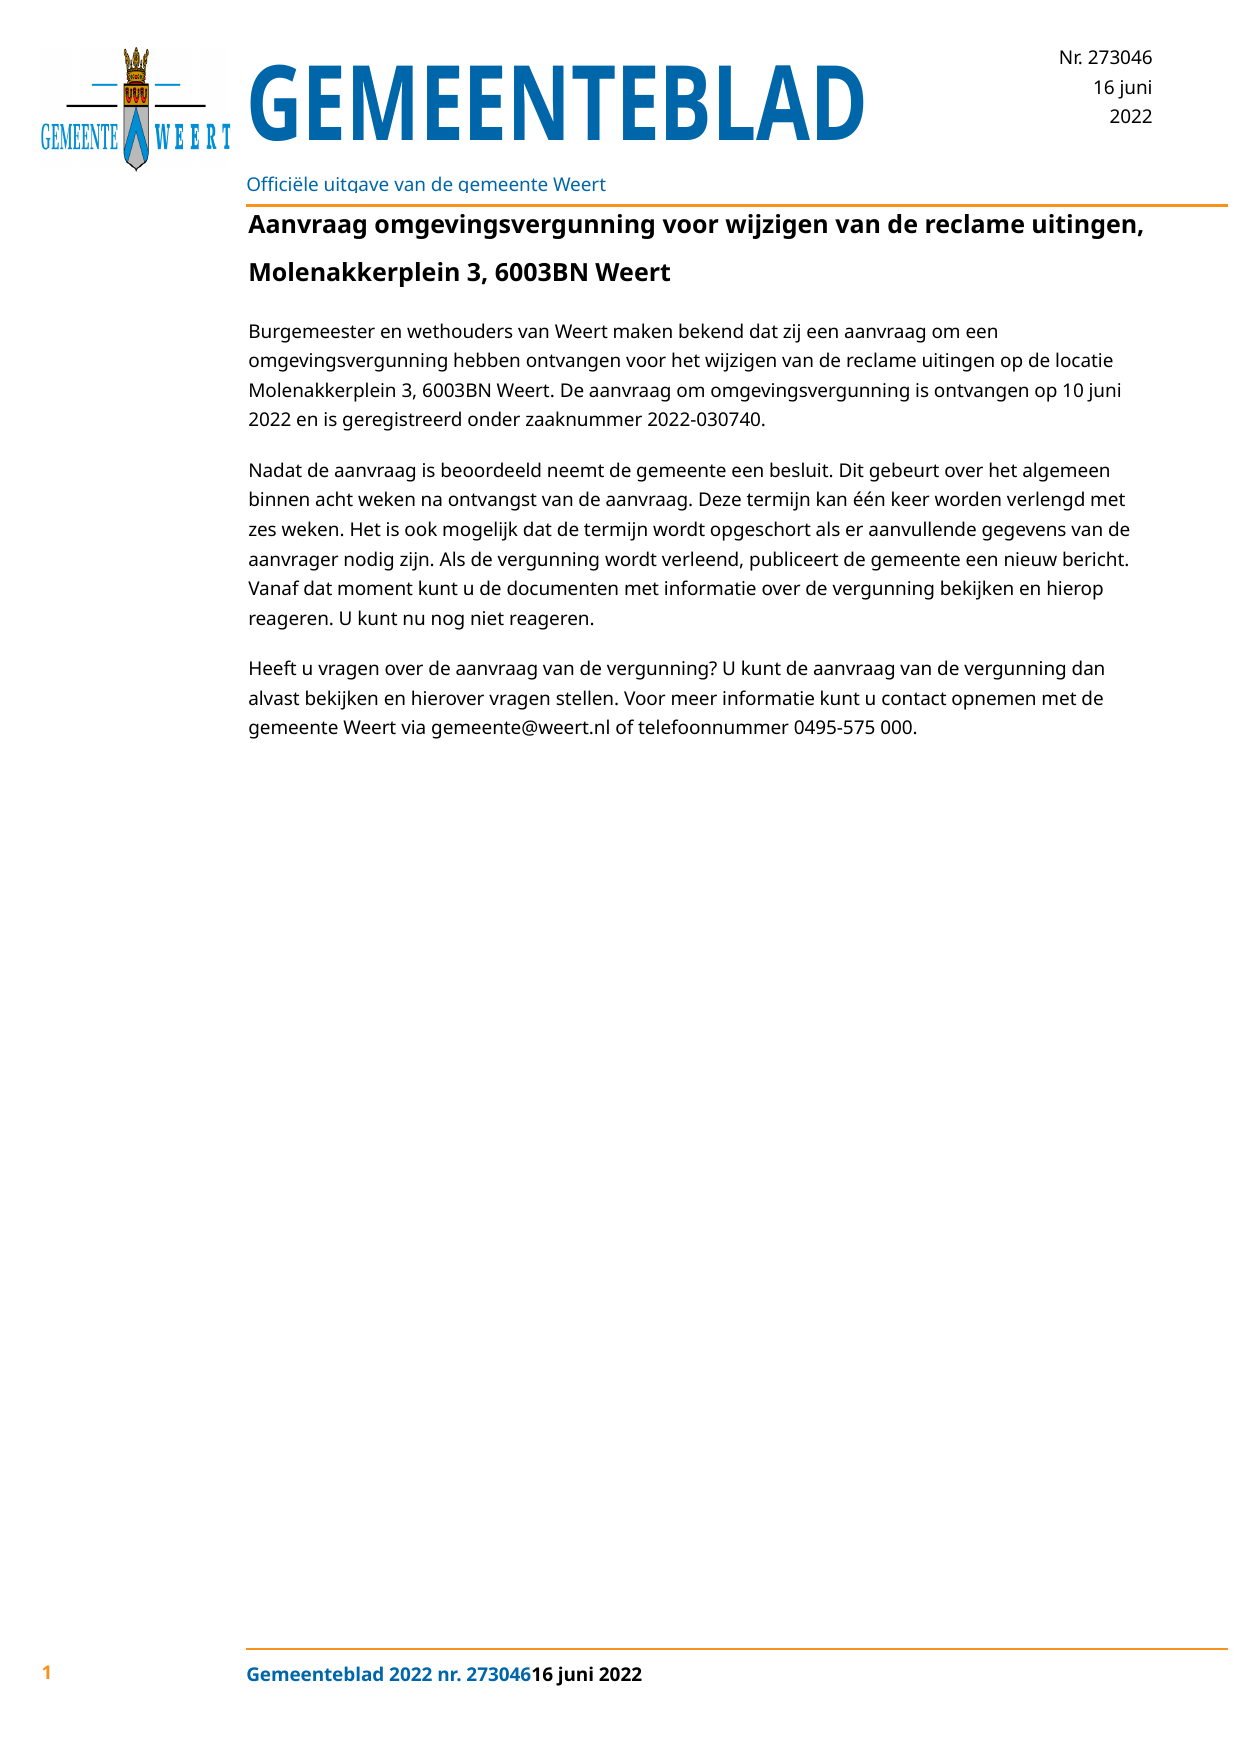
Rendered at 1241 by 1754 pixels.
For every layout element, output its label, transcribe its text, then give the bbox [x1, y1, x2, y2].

text Burgemeester en wethouders van Weert maken bekend dat zij een aanvraag om een omgevingsvergunning hebben ontvangen voor het wijzigen van de reclame uitingen op de locatie Molenakkerplein 3, 6003BN Weert. De aanvraag om omgevingsvergunning is ontvangen op 10 juni 2022 en is geregistreerd onder zaaknummer 2022-030740. [248, 318, 1152, 432]
text Nadat de aanvraag is beoordeeld neemt de gemeente een besluit. Dit gebeurt over het algemeen binnen acht weken na ontvangst van de aanvraag. Deze termijn kan één keer worden verlengd met zes weken. Het is ook mogelijk dat de termijn wordt opgeschort als er aanvullende gegevens van de aanvrager nodig zijn. Als de vergunning wordt verleend, publiceert de gemeente een nieuw bericht. Vanaf dat moment kunt u de documenten met informatie over de vergunning bekijken en hierop reageren. U kunt nu nog niet reageren. [248, 457, 1152, 631]
text Heeft u vragen over de aanvraag van de vergunning? U kunt de aanvraag van de vergunning dan alvast bekijken en hierover vragen stellen. Voor meer informatie kunt u contact opnemen met de gemeente Weert via gemeente@weert.nl of telefoonnummer 0495-575 000. [248, 655, 1152, 740]
text Aanvraag omgevingsvergunning voor wijzigen van de reclame uitingen, Molenakkerplein 3, 6003BN Weert [248, 207, 1152, 288]
picture [41, 47, 231, 172]
